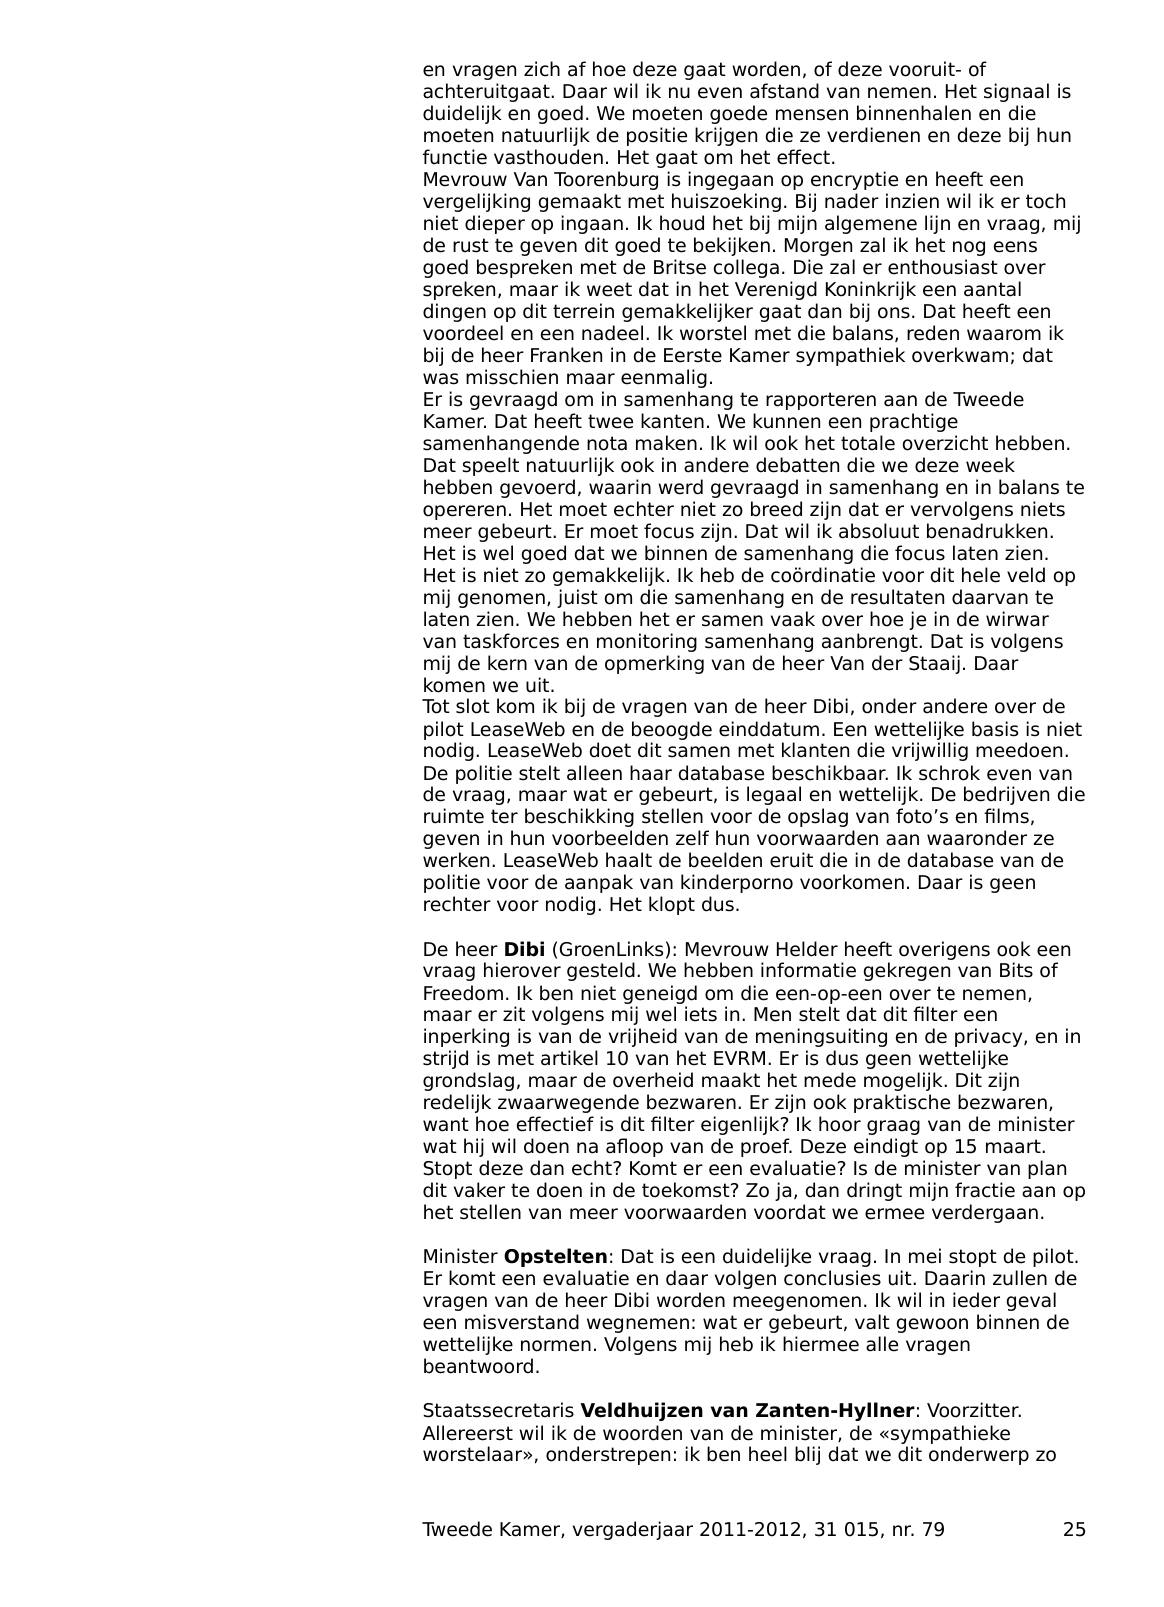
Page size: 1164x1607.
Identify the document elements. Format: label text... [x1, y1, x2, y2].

text Mevrouw Van Toorenburg is ingegaan op encryptie en heeft een vergelijking gemaakt met huiszoeking. Bij nader inzien wil ik er toch niet dieper op ingaan. Ik houd het bij mijn algemene lijn en vraag, mij de rust te geven dit goed te bekijken. Morgen zal ik het nog eens goed bespreken met de Britse collega. Die zal er enthousiast over spreken, maar ik weet dat in het Verenigd Koninkrijk een aantal dingen op dit terrein gemakkelijker gaat dan bij ons. Dat heeft een voordeel en een nadeel. Ik worstel met die balans, reden waarom ik bij de heer Franken in de Eerste Kamer sympathiek overkwam; dat was misschien maar eenmalig. [422, 169, 1087, 389]
text Staatssecretaris Veldhuijzen van Zanten-Hyllner: Voorzitter. Allereerst wil ik de woorden van de minister, de «sympathieke worstelaar», onderstrepen: ik ben heel blij dat we dit onderwerp zo [422, 1400, 1087, 1466]
text Er is gevraagd om in samenhang te rapporteren aan de Tweede Kamer. Dat heeft twee kanten. We kunnen een prachtige samenhangende nota maken. Ik wil ook het totale overzicht hebben. Dat speelt natuurlijk ook in andere debatten die we deze week hebben gevoerd, waarin werd gevraagd in samenhang en in balans te opereren. Het moet echter niet zo breed zijn dat er vervolgens niets meer gebeurt. Er moet focus zijn. Dat wil ik absoluut benadrukken. Het is wel goed dat we binnen de samenhang die focus laten zien. Het is niet zo gemakkelijk. Ik heb de coördinatie voor dit hele veld op mij genomen, juist om die samenhang en de resultaten daarvan te laten zien. We hebben het er samen vaak over hoe je in de wirwar van taskforces en monitoring samenhang aanbrengt. Dat is volgens mij de kern van de opmerking van de heer Van der Staaij. Daar komen we uit. [422, 389, 1087, 696]
text Tot slot kom ik bij de vragen van de heer Dibi, onder andere over de pilot LeaseWeb en de beoogde einddatum. Een wettelijke basis is niet nodig. LeaseWeb doet dit samen met klanten die vrijwillig meedoen. De politie stelt alleen haar database beschikbaar. Ik schrok even van de vraag, maar wat er gebeurt, is legaal en wettelijk. De bedrijven die ruimte ter beschikking stellen voor de opslag van foto’s en films, geven in hun voorbeelden zelf hun voorwaarden aan waaronder ze werken. LeaseWeb haalt de beelden eruit die in de database van de politie voor de aanpak van kinderporno voorkomen. Daar is geen rechter voor nodig. Het klopt dus. [422, 696, 1087, 916]
text Minister Opstelten: Dat is een duidelijke vraag. In mei stopt de pilot. Er komt een evaluatie en daar volgen conclusies uit. Daarin zullen de vragen van de heer Dibi worden meegenomen. Ik wil in ieder geval een misverstand wegnemen: wat er gebeurt, valt gewoon binnen de wettelijke normen. Volgens mij heb ik hiermee alle vragen beantwoord. [422, 1246, 1087, 1378]
text en vragen zich af hoe deze gaat worden, of deze vooruit- of achteruitgaat. Daar wil ik nu even afstand van nemen. Het signaal is duidelijk en goed. We moeten goede mensen binnenhalen en die moeten natuurlijk de positie krijgen die ze verdienen en deze bij hun functie vasthouden. Het gaat om het effect. [422, 59, 1087, 169]
text De heer Dibi (GroenLinks): Mevrouw Helder heeft overigens ook een vraag hierover gesteld. We hebben informatie gekregen van Bits of Freedom. Ik ben niet geneigd om die een-op-een over te nemen, maar er zit volgens mij wel iets in. Men stelt dat dit filter een inperking is van de vrijheid van de meningsuiting en de privacy, en in strijd is met artikel 10 van het EVRM. Er is dus geen wettelijke grondslag, maar de overheid maakt het mede mogelijk. Dit zijn redelijk zwaarwegende bezwaren. Er zijn ook praktische bezwaren, want hoe effectief is dit filter eigenlijk? Ik hoor graag van de minister wat hij wil doen na afloop van de proef. Deze eindigt op 15 maart. Stopt deze dan echt? Komt er een evaluatie? Is de minister van plan dit vaker te doen in de toekomst? Zo ja, dan dringt mijn fractie aan op het stellen van meer voorwaarden voordat we ermee verdergaan. [422, 938, 1087, 1224]
